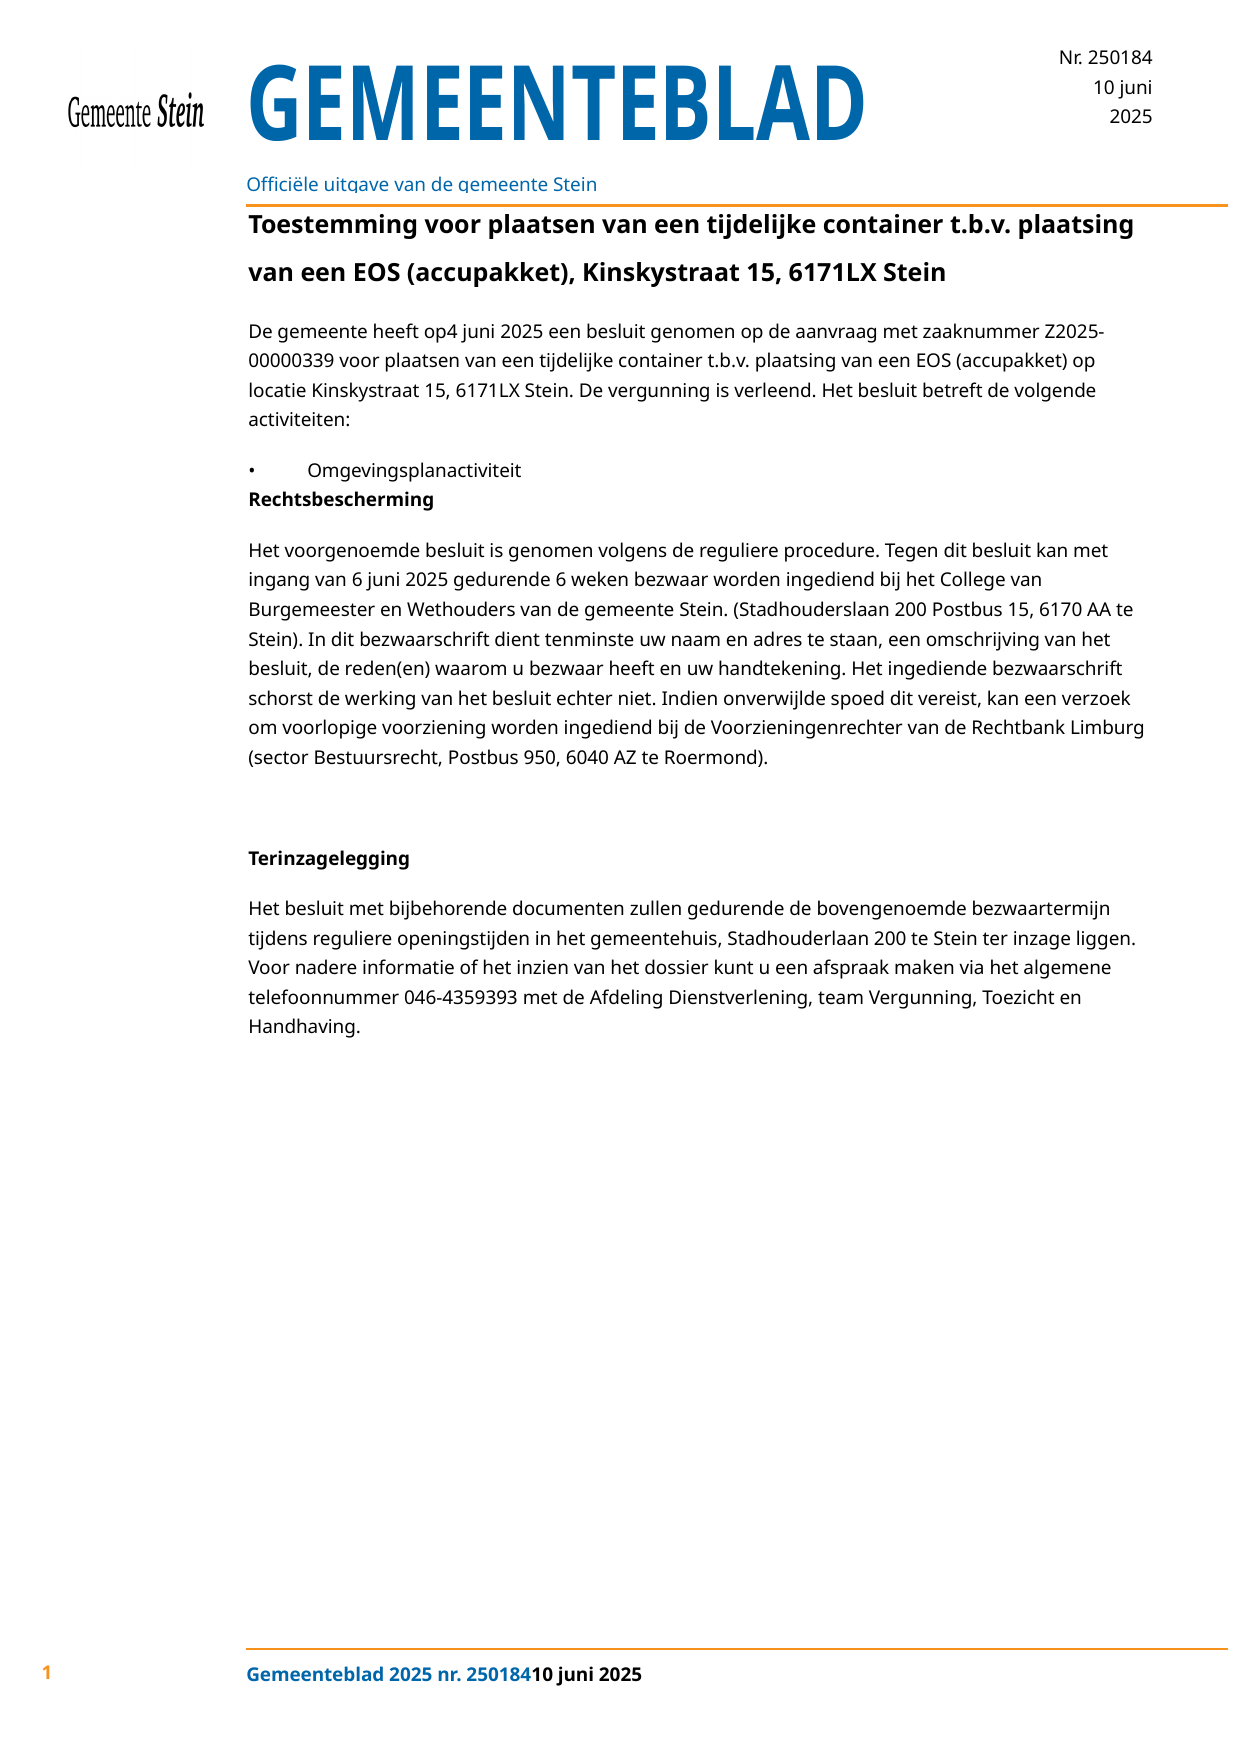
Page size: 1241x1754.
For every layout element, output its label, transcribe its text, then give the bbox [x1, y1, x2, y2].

text Terinzagelegging [248, 845, 1152, 871]
picture [41, 47, 231, 172]
text Het besluit met bijbehorende documenten zullen gedurende de bovengenoemde bezwaartermijn tijdens reguliere openingstijden in het gemeentehuis, Stadhouderlaan 200 te Stein ter inzage liggen. Voor nadere informatie of het inzien van het dossier kunt u een afspraak maken via het algemene telefoonnummer 046-4359393 met de Afdeling Dienstverlening, team Vergunning, Toezicht en Handhaving. [248, 895, 1152, 1039]
text Rechtsbescherming [248, 487, 1152, 512]
text Het voorgenoemde besluit is genomen volgens de reguliere procedure. Tegen dit besluit kan met ingang van 6 juni 2025 gedurende 6 weken bezwaar worden ingediend bij het College van Burgemeester en Wethouders van de gemeente Stein. (Stadhouderslaan 200 Postbus 15, 6170 AA te Stein). In dit bezwaarschrift dient tenminste uw naam en adres te staan, een omschrijving van het besluit, de reden(en) waarom u bezwaar heeft en uw handtekening. Het ingediende bezwaarschrift schorst de werking van het besluit echter niet. Indien onverwijlde spoed dit vereist, kan een verzoek om voorlopige voorziening worden ingediend bij de Voorzieningenrechter van de Rechtbank Limburg (sector Bestuursrecht, Postbus 950, 6040 AZ te Roermond). [248, 537, 1152, 770]
list Omgevingsplanactiviteit [248, 457, 1152, 483]
text De gemeente heeft op4 juni 2025 een besluit genomen op de aanvraag met zaaknummer Z2025-00000339 voor plaatsen van een tijdelijke container t.b.v. plaatsing van een EOS (accupakket) op locatie Kinskystraat 15, 6171LX Stein. De vergunning is verleend. Het besluit betreft de volgende activiteiten: [248, 318, 1152, 432]
text Toestemming voor plaatsen van een tijdelijke container t.b.v. plaatsing van een EOS (accupakket), Kinskystraat 15, 6171LX Stein [248, 207, 1152, 288]
